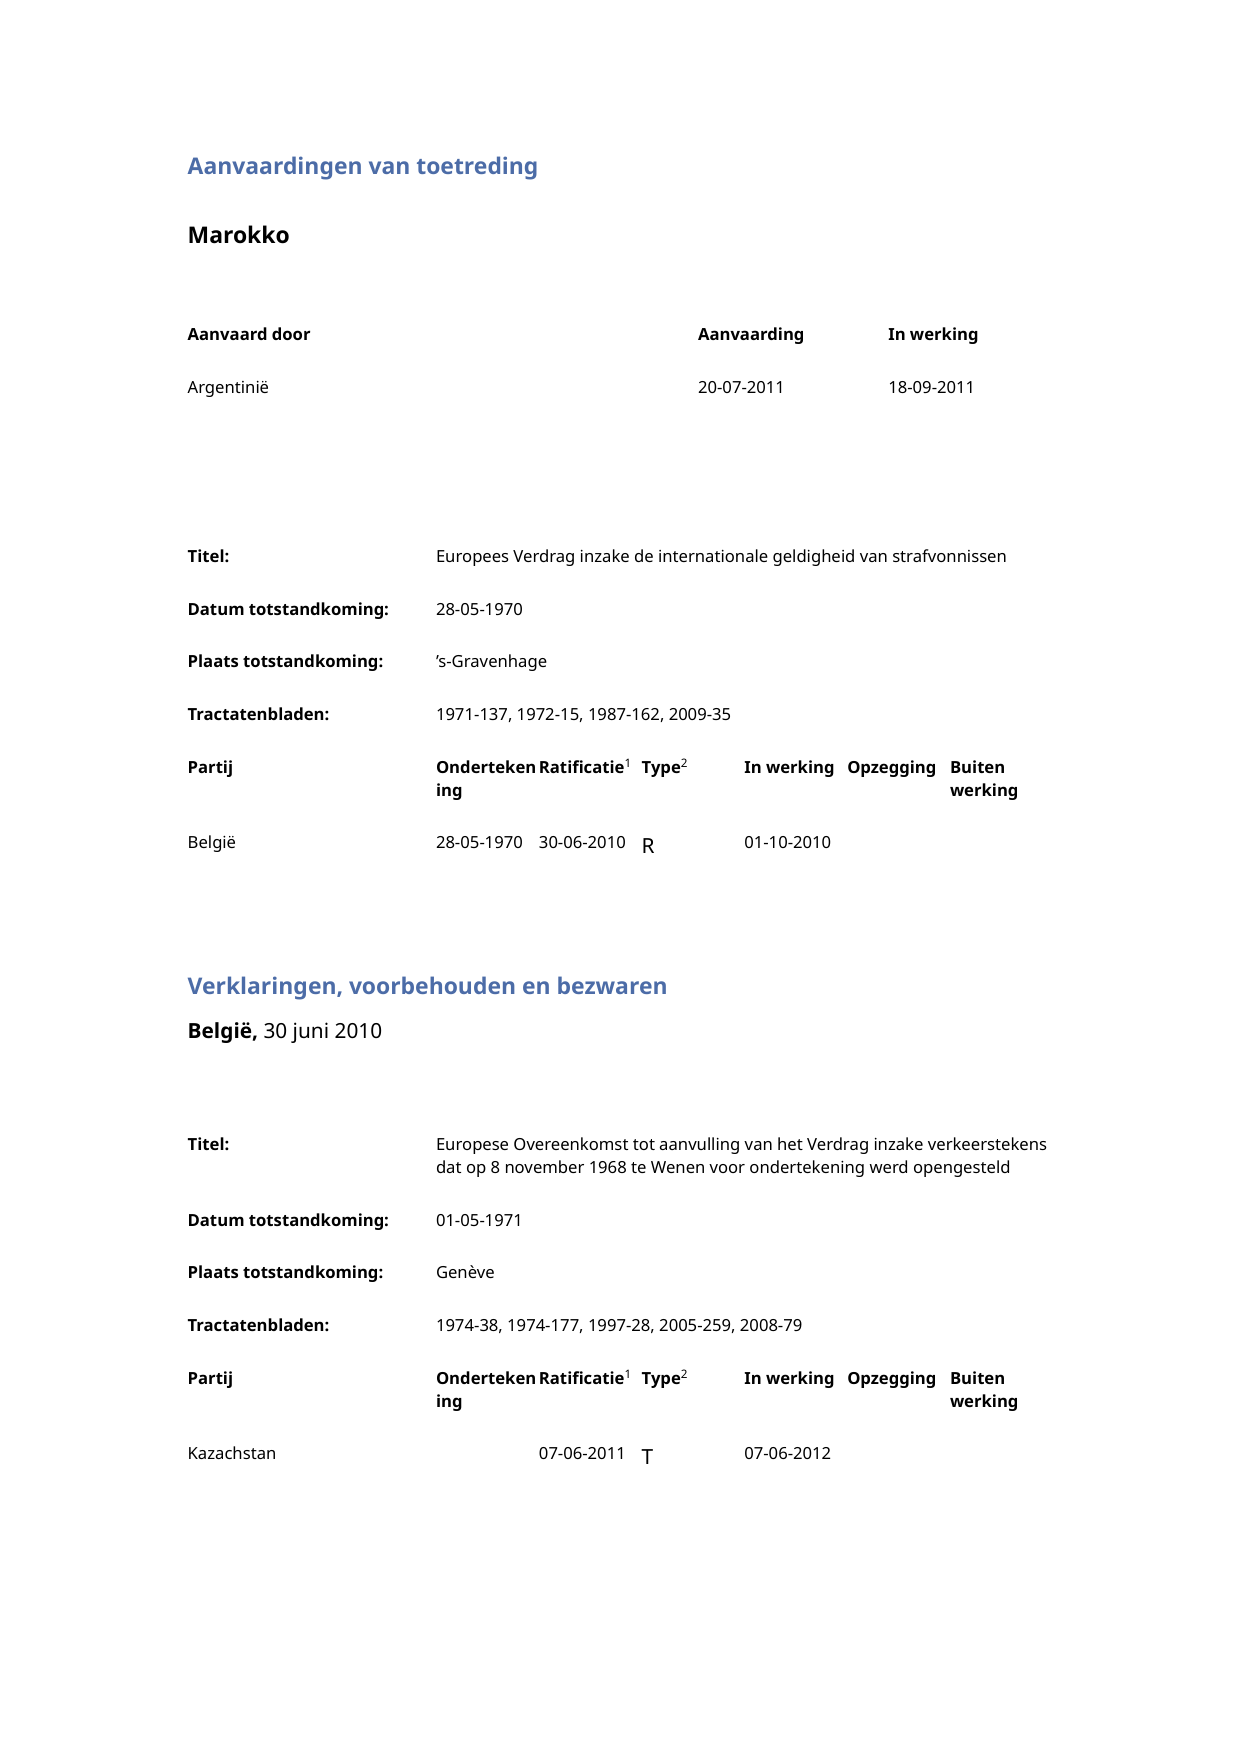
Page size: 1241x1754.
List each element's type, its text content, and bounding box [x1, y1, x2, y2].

table_cell [436, 1442, 539, 1500]
table_header Titel: [188, 545, 436, 597]
subtitle Marokko [187, 219, 1053, 250]
table_cell R [641, 831, 744, 889]
table_cell In werking [744, 1366, 847, 1442]
table_cell Tractatenbladen: [188, 703, 436, 756]
table_cell [950, 831, 1053, 889]
table_cell België [188, 831, 436, 889]
table_cell Datum totstandkoming: [188, 598, 436, 650]
table_cell Ondertekening [436, 756, 539, 831]
subtitle Verklaringen, voorbehouden en bezwaren [187, 970, 1053, 1002]
table_cell Type2 [641, 756, 744, 831]
table_cell 01-10-2010 [744, 831, 847, 889]
table_cell 18-09-2011 [888, 376, 1053, 428]
table_cell [847, 1442, 950, 1500]
table_header Europese Overeenkomst tot aanvulling van het Verdrag inzake verkeerstekens dat op 8 november 1968 te Wenen voor ondertekening werd opengesteld [436, 1133, 1053, 1208]
table_cell 30-06-2010 [539, 831, 641, 889]
table_cell Argentinië [188, 376, 698, 428]
table_cell Ratificatie1 [539, 1366, 641, 1442]
table_cell Plaats totstandkoming: [188, 650, 436, 703]
table_cell 07-06-2012 [744, 1442, 847, 1500]
table_header Aanvaard door [188, 323, 698, 376]
table_cell Partij [188, 756, 436, 831]
table_cell 28-05-1970 [436, 831, 539, 889]
table_header Europees Verdrag inzake de internationale geldigheid van strafvonnissen [436, 545, 1053, 597]
table_cell Opzegging [847, 1366, 950, 1442]
table_cell Tractatenbladen: [188, 1314, 436, 1366]
table_cell Kazachstan [188, 1442, 436, 1500]
table_cell [950, 1442, 1053, 1500]
table_cell Type2 [641, 1366, 744, 1442]
table_cell Buiten werking [950, 756, 1053, 831]
table_cell 1971-137, 1972-15, 1987-162, 2009-35 [436, 703, 1053, 756]
table_header Aanvaarding [698, 323, 888, 376]
table_cell 07-06-2011 [539, 1442, 641, 1500]
table_cell 20-07-2011 [698, 376, 888, 428]
table_header In werking [888, 323, 1053, 376]
table_cell 28-05-1970 [436, 598, 1053, 650]
table_cell Buiten werking [950, 1366, 1053, 1442]
table_cell Datum totstandkoming: [188, 1208, 436, 1261]
table_cell Ratificatie1 [539, 756, 641, 831]
table_cell [847, 831, 950, 889]
table_cell Ondertekening [436, 1366, 539, 1442]
table_cell 01-05-1971 [436, 1208, 1053, 1261]
text België, 30 juni 2010 [187, 1017, 1053, 1045]
table_header Titel: [188, 1133, 436, 1208]
table_cell 1974-38, 1974-177, 1997-28, 2005-259, 2008-79 [436, 1314, 1053, 1366]
table_cell ’s-Gravenhage [436, 650, 1053, 703]
table_cell Opzegging [847, 756, 950, 831]
table_cell Partij [188, 1366, 436, 1442]
table_cell Genève [436, 1261, 1053, 1314]
subtitle Aanvaardingen van toetreding [187, 150, 1053, 181]
table_cell Plaats totstandkoming: [188, 1261, 436, 1314]
table_cell In werking [744, 756, 847, 831]
table_cell T [641, 1442, 744, 1500]
